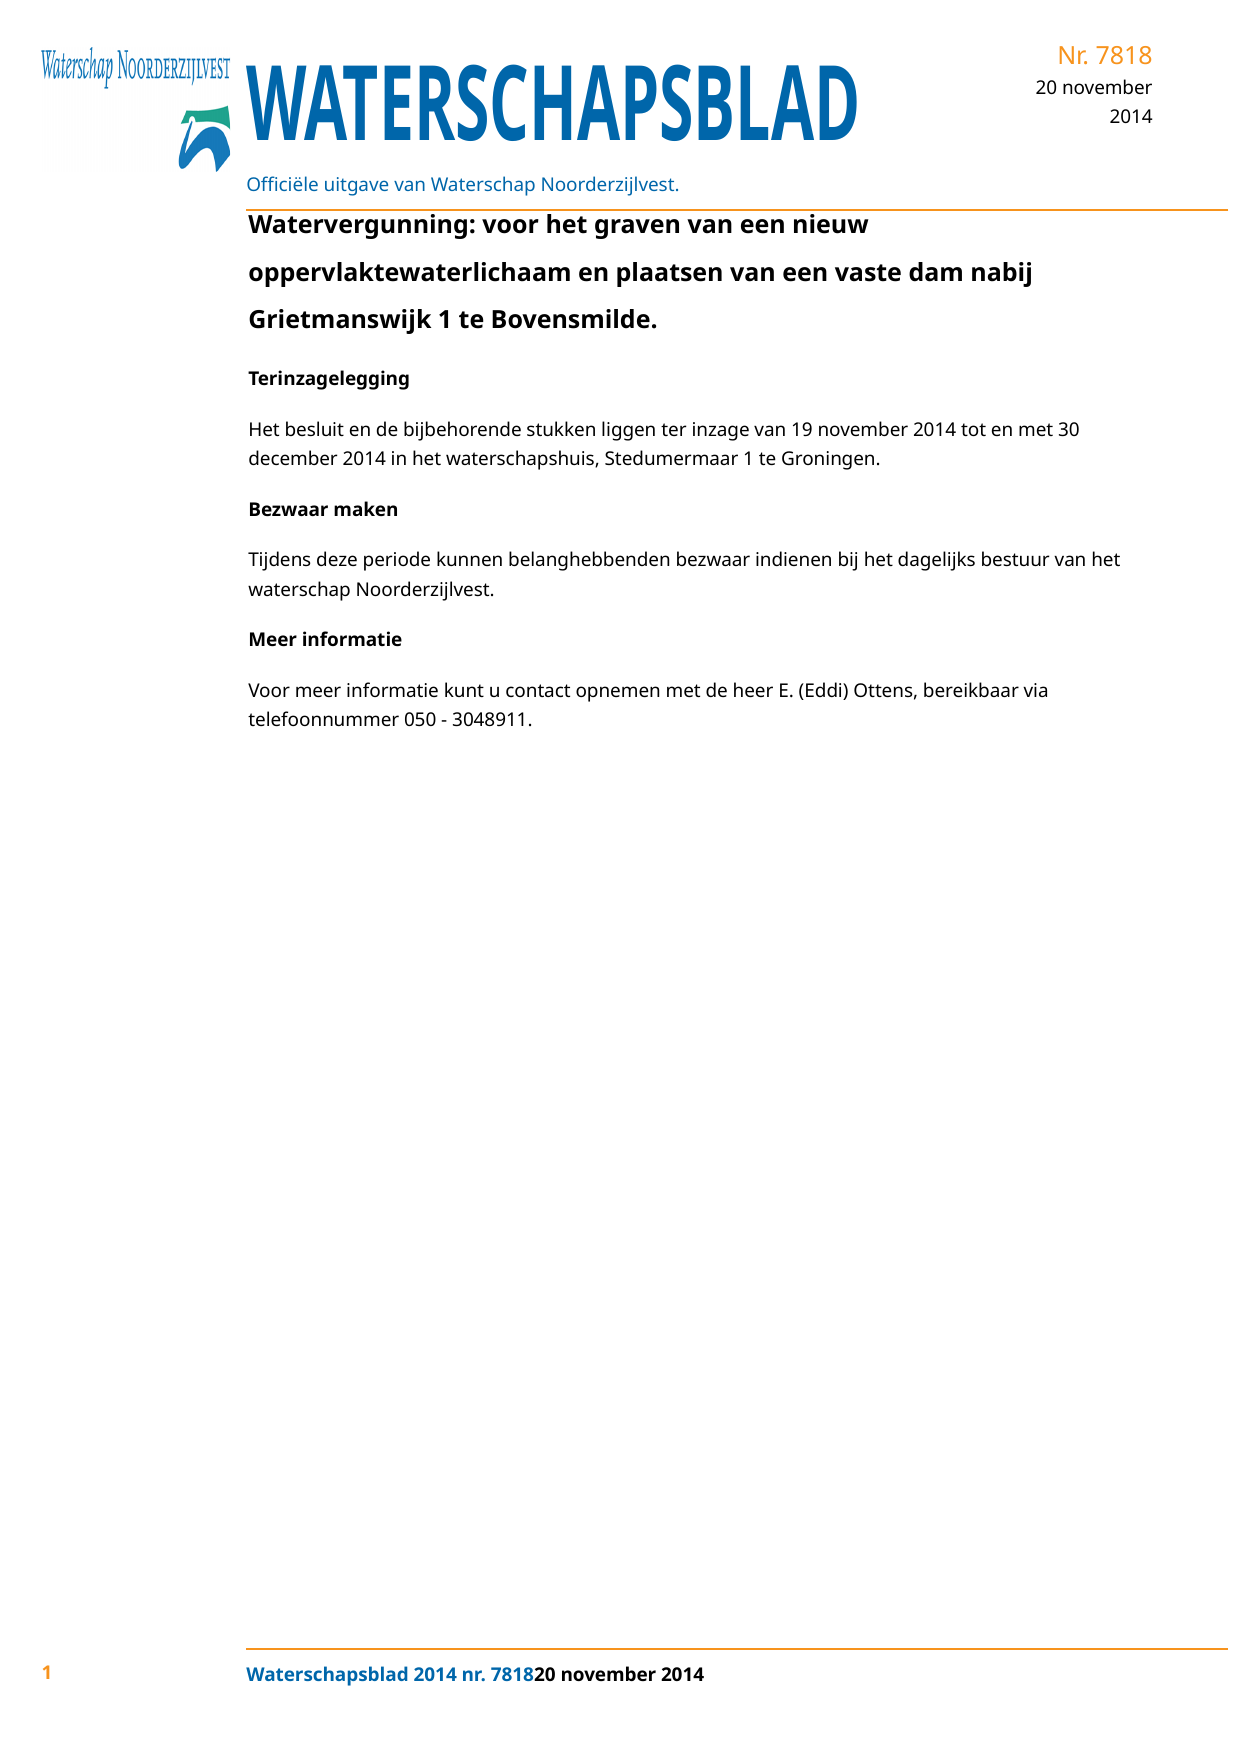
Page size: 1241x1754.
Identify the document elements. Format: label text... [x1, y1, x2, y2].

text Watervergunning: voor het graven van een nieuw oppervlaktewaterlichaam en plaatsen van een vaste dam nabij Grietmanswijk 1 te Bovensmilde. [248, 211, 1152, 336]
text Terinzagelegging [248, 366, 1152, 391]
text Het besluit en de bijbehorende stukken liggen ter inzage van 19 november 2014 tot en met 30 december 2014 in het waterschapshuis, Stedumermaar 1 te Groningen. [248, 416, 1152, 471]
picture [41, 47, 231, 172]
text Meer informatie [248, 626, 1152, 652]
text Tijdens deze periode kunnen belanghebbenden bezwaar indienen bij het dagelijks bestuur van het waterschap Noorderzijlvest. [248, 546, 1152, 602]
text Bezwaar maken [248, 496, 1152, 522]
text Voor meer informatie kunt u contact opnemen met de heer E. (Eddi) Ottens, bereikbaar via telefoonnummer 050 - 3048911. [248, 677, 1152, 732]
